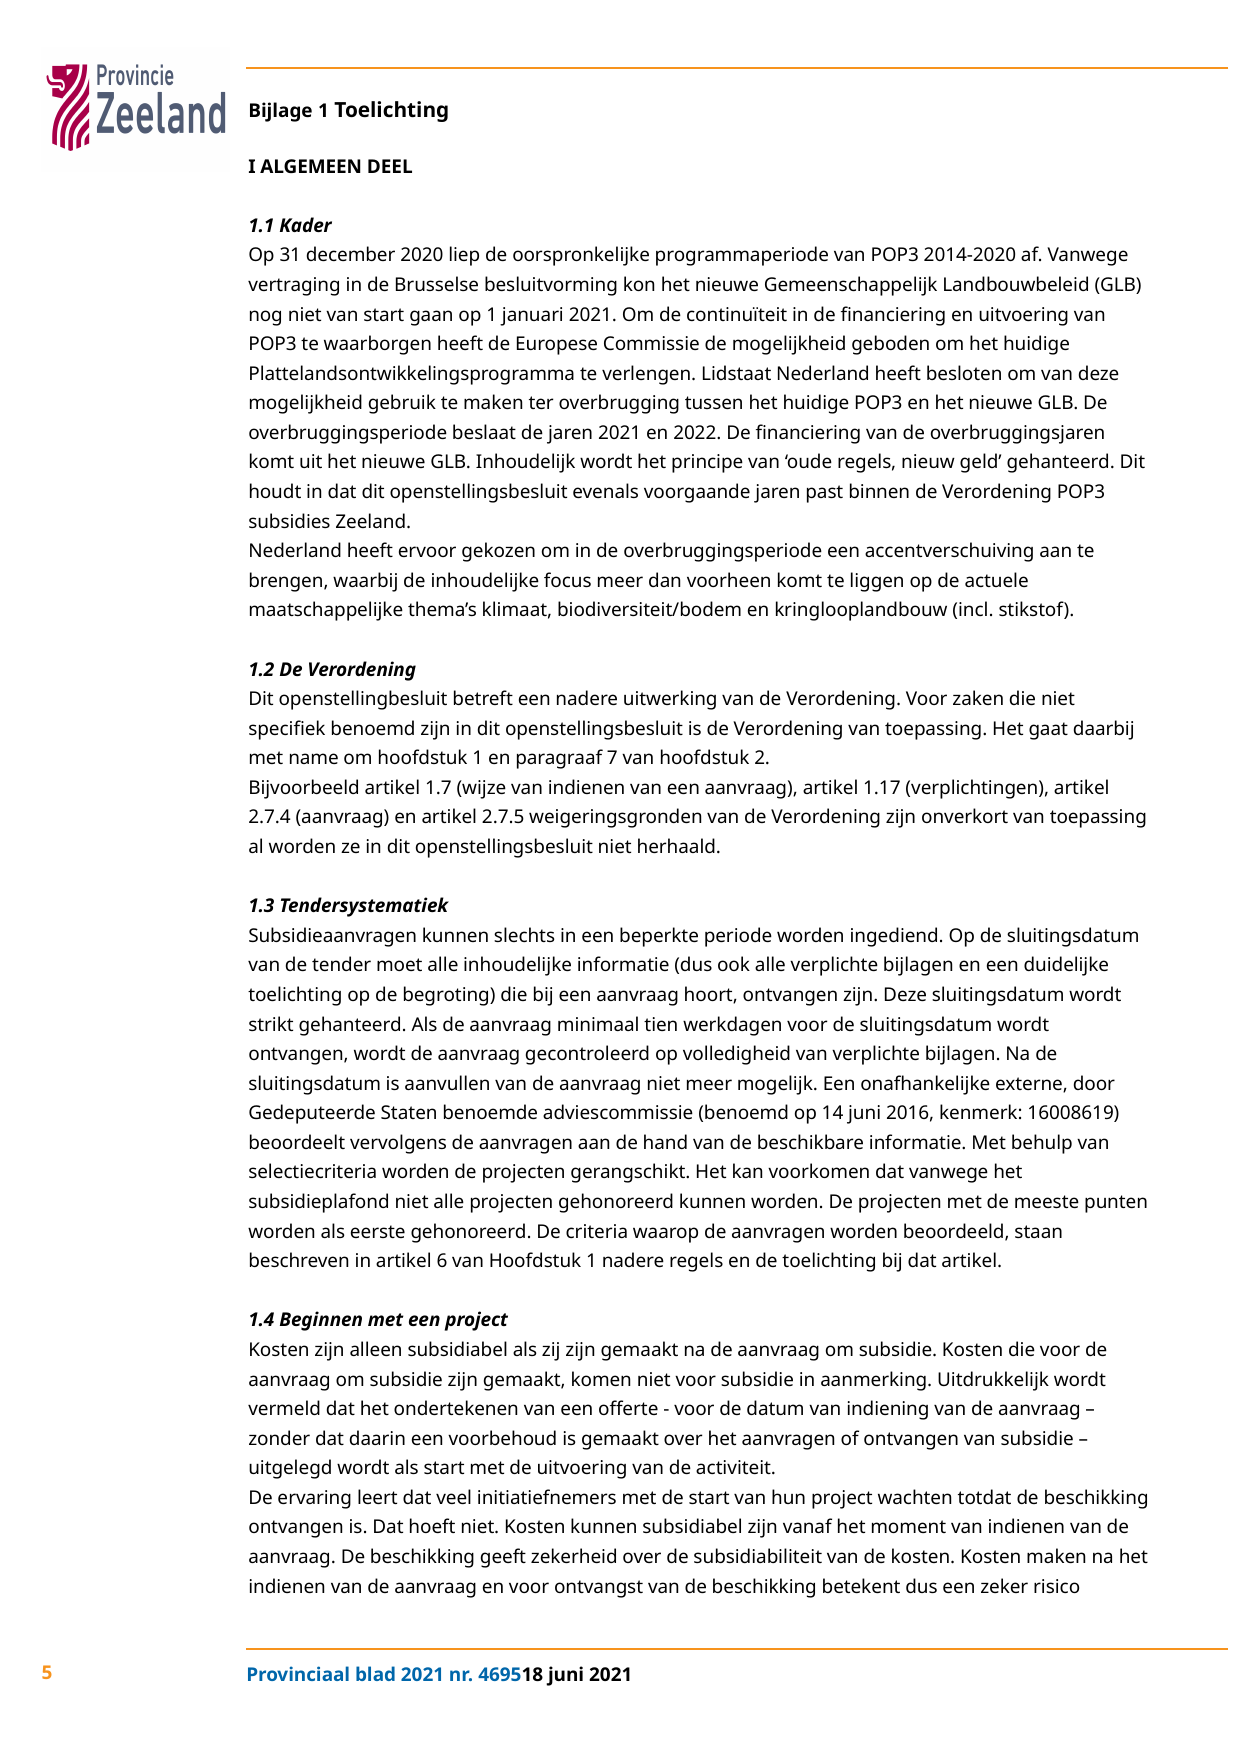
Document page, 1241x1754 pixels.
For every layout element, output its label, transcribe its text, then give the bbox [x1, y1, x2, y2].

picture [41, 47, 231, 172]
text Bijvoorbeeld artikel 1.7 (wijze van indienen van een aanvraag), artikel 1.17 (verplichtingen), artikel 2.7.4 (aanvraag) en artikel 2.7.5 weigeringsgronden van de Verordening zijn onverkort van toepassing al worden ze in dit openstellingsbesluit niet herhaald. [248, 774, 1152, 859]
text Kosten zijn alleen subsidiabel als zij zijn gemaakt na de aanvraag om subsidie. Kosten die voor de aanvraag om subsidie zijn gemaakt, komen niet voor subsidie in aanmerking. Uitdrukkelijk wordt vermeld dat het ondertekenen van een offerte - voor de datum van indiening van de aanvraag – zonder dat daarin een voorbehoud is gemaakt over het aanvragen of ontvangen van subsidie – uitgelegd wordt als start met de uitvoering van de activiteit. [248, 1336, 1152, 1480]
text Subsidieaanvragen kunnen slechts in een beperkte periode worden ingediend. Op de sluitingsdatum van de tender moet alle inhoudelijke informatie (dus ook alle verplichte bijlagen en een duidelijke toelichting op de begroting) die bij een aanvraag hoort, ontvangen zijn. Deze sluitingsdatum wordt strikt gehanteerd. Als de aanvraag minimaal tien werkdagen voor de sluitingsdatum wordt ontvangen, wordt de aanvraag gecontroleerd op volledigheid van verplichte bijlagen. Na de sluitingsdatum is aanvullen van de aanvraag niet meer mogelijk. Een onafhankelijke externe, door Gedeputeerde Staten benoemde adviescommissie (benoemd op 14 juni 2016, kenmerk: 16008619) beoordeelt vervolgens de aanvragen aan de hand van de beschikbare informatie. Met behulp van selectiecriteria worden de projecten gerangschikt. Het kan voorkomen dat vanwege het subsidieplafond niet alle projecten gehonoreerd kunnen worden. De projecten met de meeste punten worden als eerste gehonoreerd. De criteria waarop de aanvragen worden beoordeeld, staan beschreven in artikel 6 van Hoofdstuk 1 nadere regels en de toelichting bij dat artikel. [248, 922, 1152, 1273]
text I ALGEMEEN DEEL [248, 153, 1152, 179]
text Op 31 december 2020 liep de oorspronkelijke programmaperiode van POP3 2014-2020 af. Vanwege vertraging in de Brusselse besluitvorming kon het nieuwe Gemeenschappelijk Landbouwbeleid (GLB) nog niet van start gaan op 1 januari 2021. Om de continuïteit in de financiering en uitvoering van POP3 te waarborgen heeft de Europese Commissie de mogelijkheid geboden om het huidige Plattelandsontwikkelingsprogramma te verlengen. Lidstaat Nederland heeft besloten om van deze mogelijkheid gebruik te maken ter overbrugging tussen het huidige POP3 en het nieuwe GLB. De overbruggingsperiode beslaat de jaren 2021 en 2022. De financiering van de overbruggingsjaren komt uit het nieuwe GLB. Inhoudelijk wordt het principe van ‘oude regels, nieuw geld’ gehanteerd. Dit houdt in dat dit openstellingsbesluit evenals voorgaande jaren past binnen de Verordening POP3 subsidies Zeeland. [248, 242, 1152, 534]
text De ervaring leert dat veel initiatiefnemers met de start van hun project wachten totdat de beschikking ontvangen is. Dat hoeft niet. Kosten kunnen subsidiabel zijn vanaf het moment van indienen van de aanvraag. De beschikking geeft zekerheid over de subsidiabiliteit van de kosten. Kosten maken na het indienen van de aanvraag en voor ontvangst van de beschikking betekent dus een zeker risico [248, 1484, 1152, 1599]
text Nederland heeft ervoor gekozen om in de overbruggingsperiode een accentverschuiving aan te brengen, waarbij de inhoudelijke focus meer dan voorheen komt te liggen op de actuele maatschappelijke thema’s klimaat, biodiversiteit/bodem en kringlooplandbouw (incl. stikstof). [248, 537, 1152, 622]
text Bijlage 1 Toelichting [248, 95, 1152, 123]
text 1.3 Tendersystematiek [248, 892, 1152, 918]
text 1.2 De Verordening [248, 656, 1152, 682]
text Dit openstellingbesluit betreft een nadere uitwerking van de Verordening. Voor zaken die niet specifiek benoemd zijn in dit openstellingsbesluit is de Verordening van toepassing. Het gaat daarbij met name om hoofdstuk 1 en paragraaf 7 van hoofdstuk 2. [248, 685, 1152, 770]
text 1.1 Kader [248, 212, 1152, 238]
text 1.4 Beginnen met een project [248, 1307, 1152, 1332]
